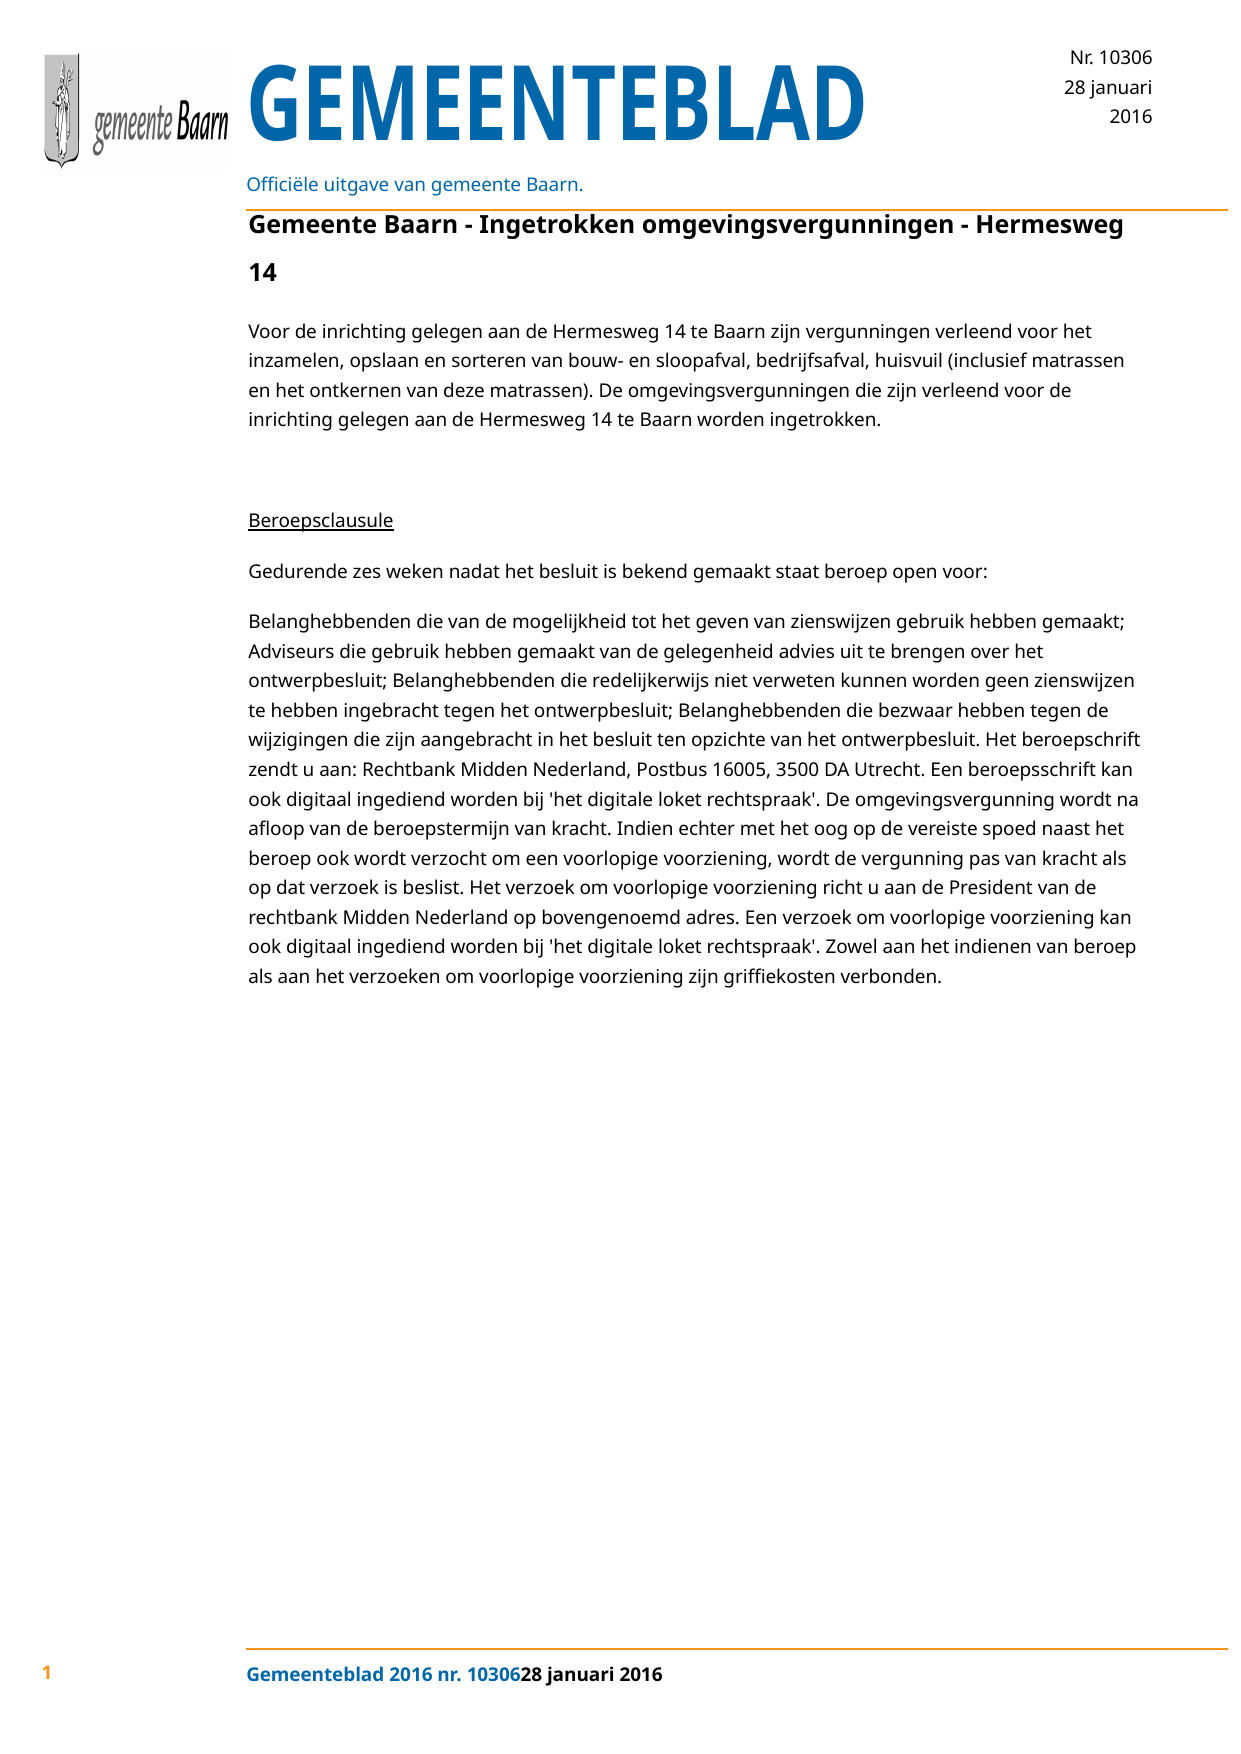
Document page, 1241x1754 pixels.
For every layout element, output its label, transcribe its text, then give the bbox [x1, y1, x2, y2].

text Gemeente Baarn - Ingetrokken omgevingsvergunningen - Hermesweg 14 [248, 211, 1152, 288]
picture [41, 47, 231, 172]
text Belanghebbenden die van de mogelijkheid tot het geven van zienswijzen gebruik hebben gemaakt; Adviseurs die gebruik hebben gemaakt van de gelegenheid advies uit te brengen over het ontwerpbesluit; Belanghebbenden die redelijkerwijs niet verweten kunnen worden geen zienswijzen te hebben ingebracht tegen het ontwerpbesluit; Belanghebbenden die bezwaar hebben tegen de wijzigingen die zijn aangebracht in het besluit ten opzichte van het ontwerpbesluit. Het beroepschrift zendt u aan: Rechtbank Midden Nederland, Postbus 16005, 3500 DA Utrecht. Een beroepsschrift kan ook digitaal ingediend worden bij 'het digitale loket rechtspraak'. De omgevingsvergunning wordt na afloop van de beroepstermijn van kracht. Indien echter met het oog op de vereiste spoed naast het beroep ook wordt verzocht om een voorlopige voorziening, wordt de vergunning pas van kracht als op dat verzoek is beslist. Het verzoek om voorlopige voorziening richt u aan de President van de rechtbank Midden Nederland op bovengenoemd adres. Een verzoek om voorlopige voorziening kan ook digitaal ingediend worden bij 'het digitale loket rechtspraak'. Zowel aan het indienen van beroep als aan het verzoeken om voorlopige voorziening zijn griffiekosten verbonden. [248, 608, 1152, 989]
text Beroepsclausule [248, 507, 1152, 533]
text Voor de inrichting gelegen aan de Hermesweg 14 te Baarn zijn vergunningen verleend voor het inzamelen, opslaan en sorteren van bouw- en sloopafval, bedrijfsafval, huisvuil (inclusief matrassen en het ontkernen van deze matrassen). De omgevingsvergunningen die zijn verleend voor de inrichting gelegen aan de Hermesweg 14 te Baarn worden ingetrokken. [248, 318, 1152, 432]
text Gedurende zes weken nadat het besluit is bekend gemaakt staat beroep open voor: [248, 558, 1152, 584]
